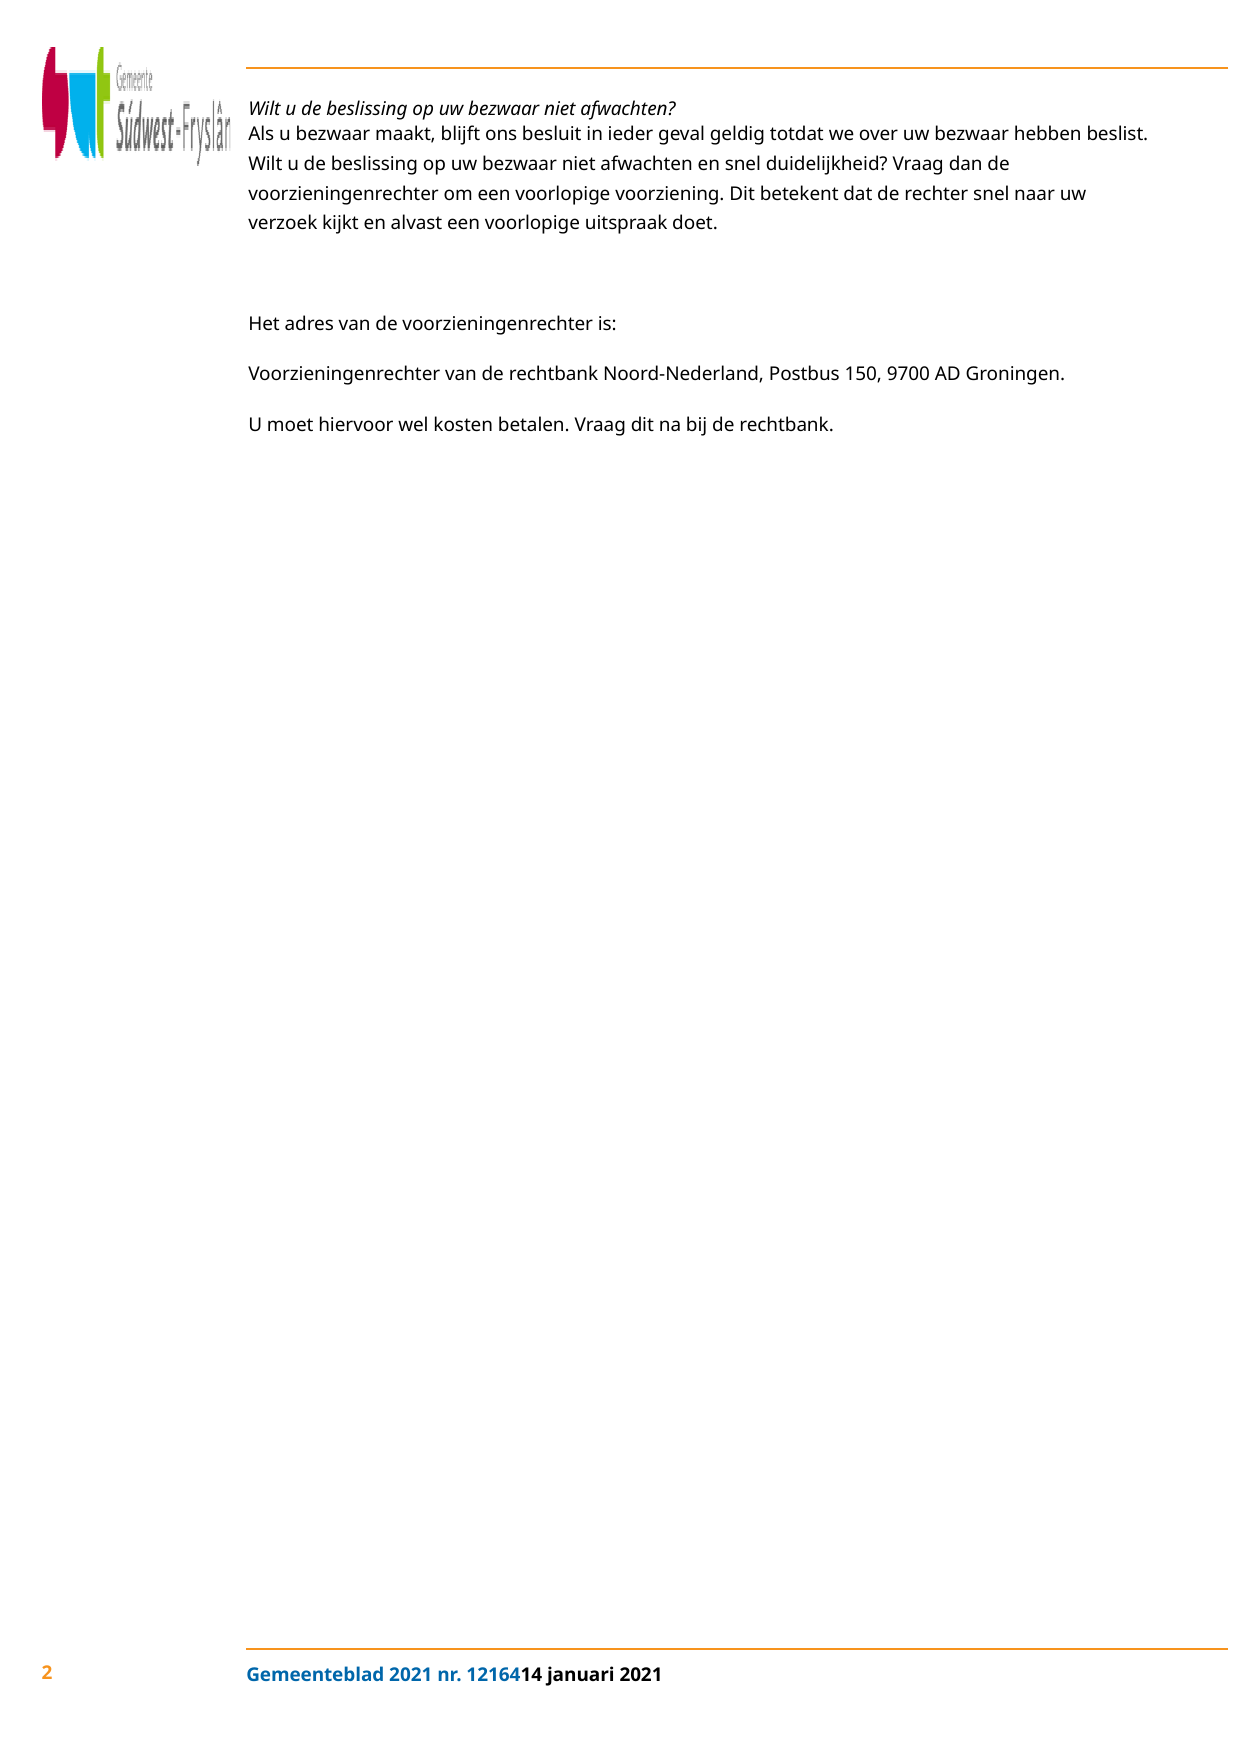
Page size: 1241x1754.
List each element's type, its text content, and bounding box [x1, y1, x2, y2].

picture [41, 47, 231, 172]
text Wilt u de beslissing op uw bezwaar niet afwachten? [248, 95, 1152, 121]
text Als u bezwaar maakt, blijft ons besluit in ieder geval geldig totdat we over uw bezwaar hebben beslist. Wilt u de beslissing op uw bezwaar niet afwachten en snel duidelijkheid? Vraag dan de voorzieningenrechter om een voorlopige voorziening. Dit betekent dat de rechter snel naar uw verzoek kijkt en alvast een voorlopige uitspraak doet. [248, 121, 1152, 235]
text Het adres van de voorzieningenrechter is: [248, 310, 1152, 336]
text Voorzieningenrechter van de rechtbank Noord-Nederland, Postbus 150, 9700 AD Groningen. [248, 361, 1152, 386]
text U moet hiervoor wel kosten betalen. Vraag dit na bij de rechtbank. [248, 411, 1152, 437]
